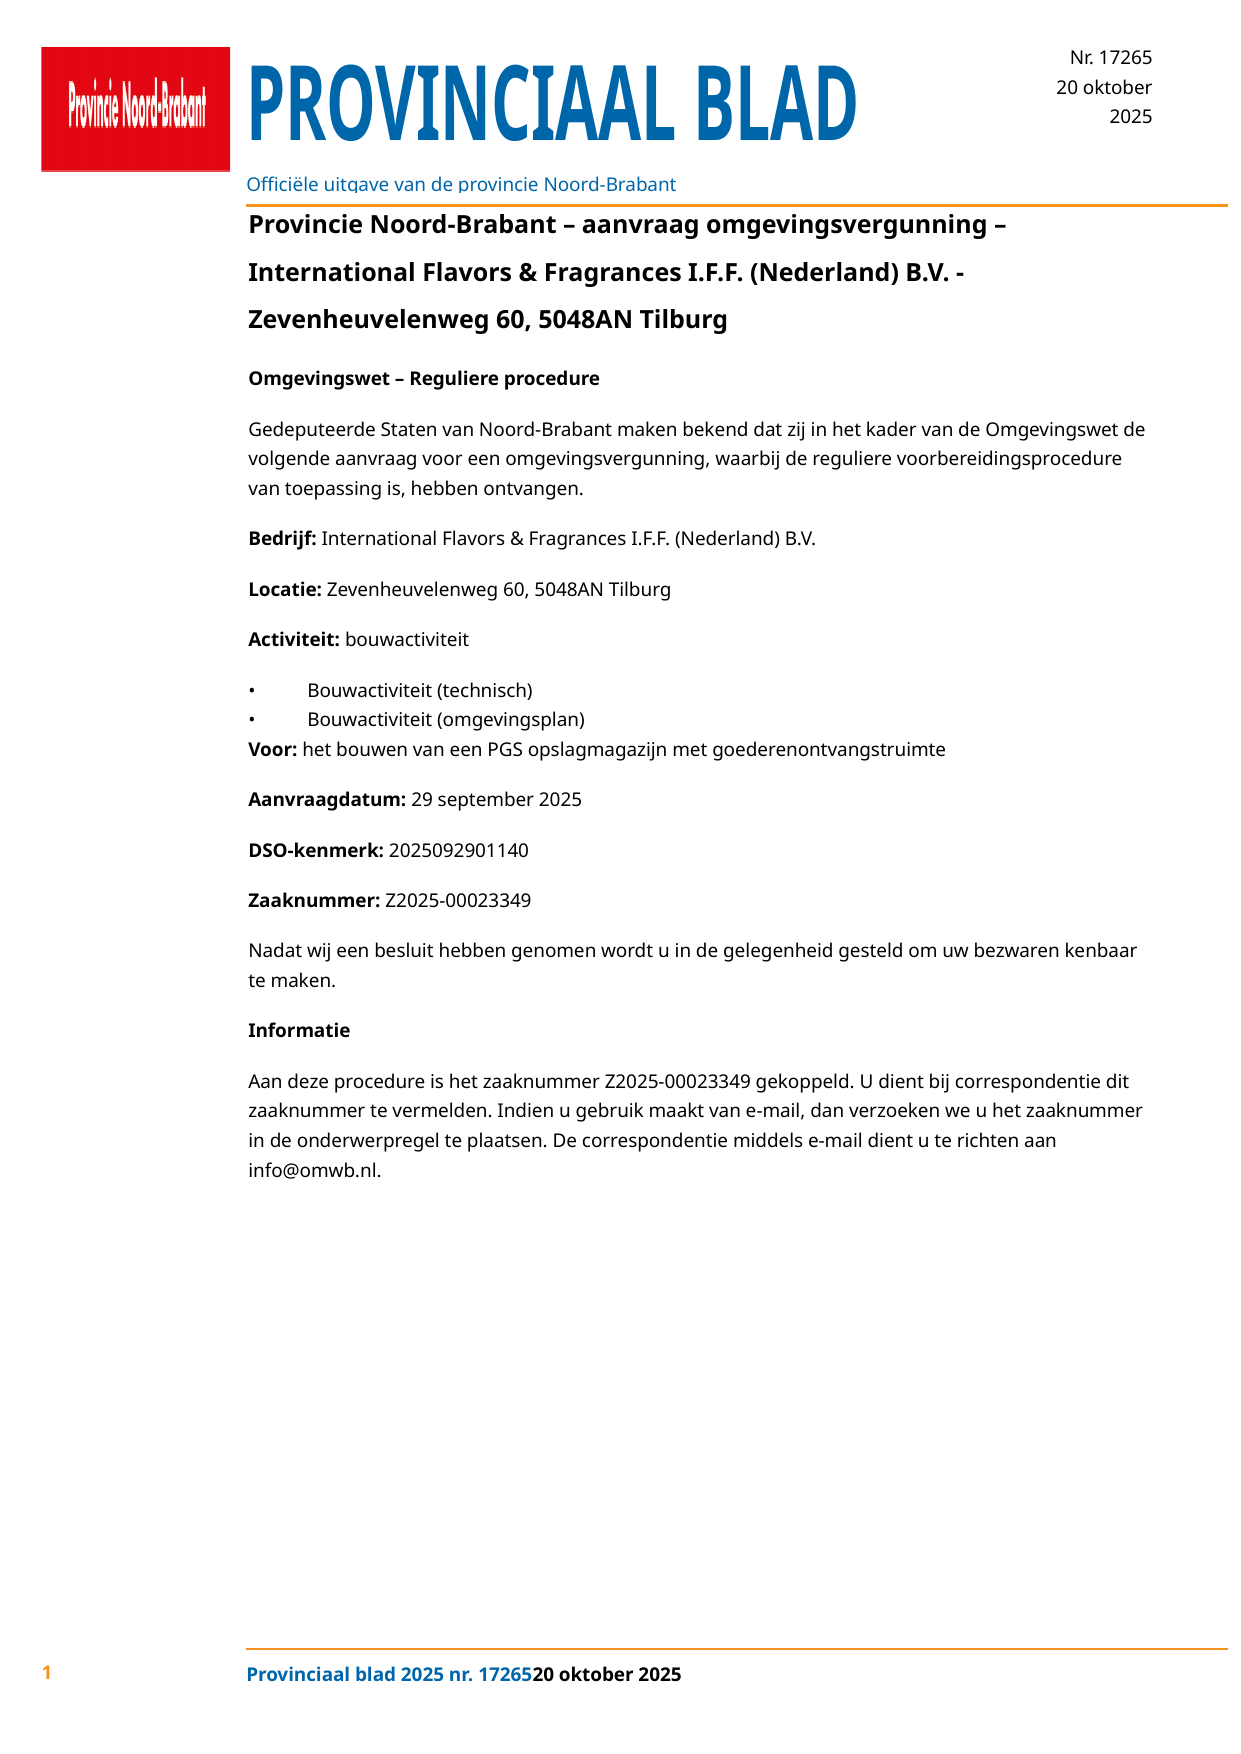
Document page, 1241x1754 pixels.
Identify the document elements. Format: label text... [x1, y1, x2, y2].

text Activiteit: bouwactiviteit [248, 626, 1152, 652]
text Omgevingswet – Reguliere procedure [248, 366, 1152, 391]
picture [41, 47, 231, 172]
text Gedeputeerde Staten van Noord-Brabant maken bekend dat zij in het kader van de Omgevingswet de volgende aanvraag voor een omgevingsvergunning, waarbij de reguliere voorbereidingsprocedure van toepassing is, hebben ontvangen. [248, 416, 1152, 501]
text Informatie [248, 1018, 1152, 1043]
text Zaaknummer: Z2025-00023349 [248, 887, 1152, 913]
text Bedrijf: International Flavors & Fragrances I.F.F. (Nederland) B.V. [248, 526, 1152, 551]
text Voor: het bouwen van een PGS opslagmagazijn met goederenontvangstruimte [248, 736, 1152, 762]
text Nadat wij een besluit hebben genomen wordt u in de gelegenheid gesteld om uw bezwaren kenbaar te maken. [248, 938, 1152, 993]
text Provincie Noord-Brabant – aanvraag omgevingsvergunning – International Flavors & Fragrances I.F.F. (Nederland) B.V. - Zevenheuvelenweg 60, 5048AN Tilburg [248, 207, 1152, 336]
text Aan deze procedure is het zaaknummer Z2025-00023349 gekoppeld. U dient bij correspondentie dit zaaknummer te vermelden. Indien u gebruik maakt van e-mail, dan verzoeken we u het zaaknummer in de onderwerpregel te plaatsen. De correspondentie middels e-mail dient u te richten aan info@omwb.nl. [248, 1068, 1152, 1182]
text DSO-kenmerk: 2025092901140 [248, 837, 1152, 862]
text Aanvraagdatum: 29 september 2025 [248, 786, 1152, 812]
list Bouwactiviteit (omgevingsplan) [248, 706, 1152, 732]
text Locatie: Zevenheuvelenweg 60, 5048AN Tilburg [248, 576, 1152, 602]
list Bouwactiviteit (technisch) [248, 677, 1152, 702]
